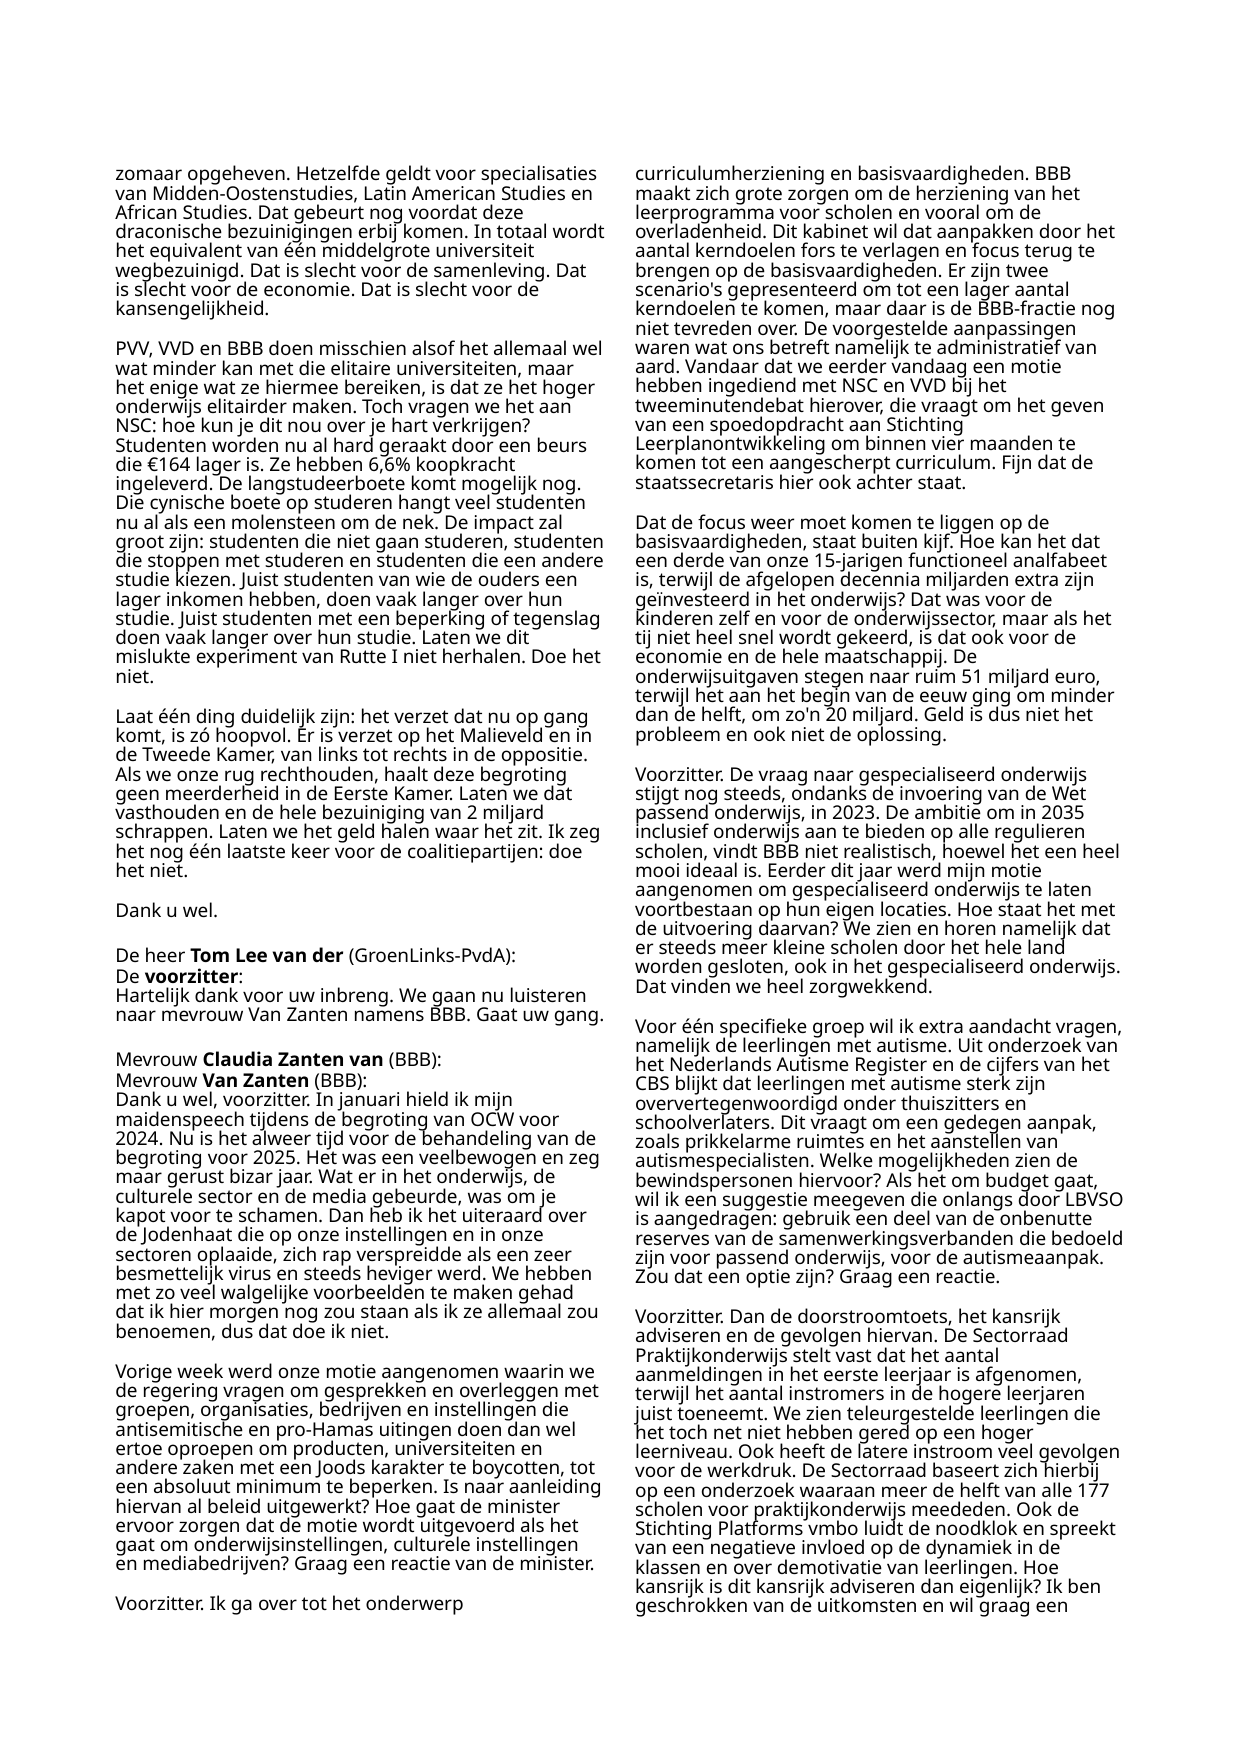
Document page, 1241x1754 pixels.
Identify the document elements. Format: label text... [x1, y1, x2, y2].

text Laat één ding duidelijk zijn: het verzet dat nu op gang komt, is zó hoopvol. Er is verzet op het Malieveld en in de Tweede Kamer, van links tot rechts in de oppositie. Als we onze rug rechthouden, haalt deze begroting geen meerderheid in de Eerste Kamer. Laten we dat vasthouden en de hele bezuiniging van 2 miljard schrappen. Laten we het geld halen waar het zit. Ik zeg het nog één laatste keer voor de coalitiepartijen: doe het niet. [115, 708, 605, 881]
text curriculumherziening en basisvaardigheden. BBB maakt zich grote zorgen om de herziening van het leerprogramma voor scholen en vooral om de overladenheid. Dit kabinet wil dat aanpakken door het aantal kerndoelen fors te verlagen en focus terug te brengen op de basisvaardigheden. Er zijn twee scenario's gepresenteerd om tot een lager aantal kerndoelen te komen, maar daar is de BBB-fractie nog niet tevreden over. De voorgestelde aanpassingen waren wat ons betreft namelijk te administratief van aard. Vandaar dat we eerder vandaag een motie hebben ingediend met NSC en VVD bij het tweeminutendebat hierover, die vraagt om het geven van een spoedopdracht aan Stichting Leerplanontwikkeling om binnen vier maanden te komen tot een aangescherpt curriculum. Fijn dat de staatssecretaris hier ook achter staat. [635, 165, 1125, 493]
text Dank u wel, voorzitter. In januari hield ik mijn maidenspeech tijdens de begroting van OCW voor 2024. Nu is het alweer tijd voor de behandeling van de begroting voor 2025. Het was een veelbewogen en zeg maar gerust bizar jaar. Wat er in het onderwijs, de culturele sector en de media gebeurde, was om je kapot voor te schamen. Dan heb ik het uiteraard over de Jodenhaat die op onze instellingen en in onze sectoren oplaaide, zich rap verspreidde als een zeer besmettelijk virus en steeds heviger werd. We hebben met zo veel walgelijke voorbeelden te maken gehad dat ik hier morgen nog zou staan als ik ze allemaal zou benoemen, dus dat doe ik niet. [115, 1091, 605, 1342]
text Vorige week werd onze motie aangenomen waarin we de regering vragen om gesprekken en overleggen met groepen, organisaties, bedrijven en instellingen die antisemitische en pro-Hamas uitingen doen dan wel ertoe oproepen om producten, universiteiten en andere zaken met een Joods karakter te boycotten, tot een absoluut minimum te beperken. Is naar aanleiding hiervan al beleid uitgewerkt? Hoe gaat de minister ervoor zorgen dat de motie wordt uitgevoerd als het gaat om onderwijsinstellingen, culturele instellingen en mediabedrijven? Graag een reactie van de minister. [115, 1363, 605, 1575]
text De voorzitter: [115, 968, 605, 987]
text Mevrouw Claudia Zanten van (BBB): [115, 1046, 605, 1072]
text Dank u wel. [115, 902, 605, 921]
text De heer Tom Lee van der (GroenLinks-PvdA): [115, 942, 605, 968]
text zomaar opgeheven. Hetzelfde geldt voor specialisaties van Midden-Oostenstudies, Latin American Studies en African Studies. Dat gebeurt nog voordat deze draconische bezuinigingen erbij komen. In totaal wordt het equivalent van één middelgrote universiteit wegbezuinigd. Dat is slecht voor de samenleving. Dat is slecht voor de economie. Dat is slecht voor de kansengelijkheid. [115, 165, 605, 319]
text Voorzitter. Dan de doorstroomtoets, het kansrijk adviseren en de gevolgen hiervan. De Sectorraad Praktijkonderwijs stelt vast dat het aantal aanmeldingen in het eerste leerjaar is afgenomen, terwijl het aantal instromers in de hogere leerjaren juist toeneemt. We zien teleurgestelde leerlingen die het toch net niet hebben gered op een hoger leerniveau. Ook heeft de latere instroom veel gevolgen voor de werkdruk. De Sectorraad baseert zich hierbij op een onderzoek waaraan meer de helft van alle 177 scholen voor praktijkonderwijs meededen. Ook de Stichting Platforms vmbo luidt de noodklok en spreekt van een negatieve invloed op de dynamiek in de klassen en over demotivatie van leerlingen. Hoe kansrijk is dit kansrijk adviseren dan eigenlijk? Ik ben geschrokken van de uitkomsten en wil graag een [635, 1308, 1125, 1616]
text PVV, VVD en BBB doen misschien alsof het allemaal wel wat minder kan met die elitaire universiteiten, maar het enige wat ze hiermee bereiken, is dat ze het hoger onderwijs elitairder maken. Toch vragen we het aan NSC: hoe kun je dit nou over je hart verkrijgen? Studenten worden nu al hard geraakt door een beurs die €164 lager is. Ze hebben 6,6% koopkracht ingeleverd. De langstudeerboete komt mogelijk nog. Die cynische boete op studeren hangt veel studenten nu al als een molensteen om de nek. De impact zal groot zijn: studenten die niet gaan studeren, studenten die stoppen met studeren en studenten die een andere studie kiezen. Juist studenten van wie de ouders een lager inkomen hebben, doen vaak langer over hun studie. Juist studenten met een beperking of tegenslag doen vaak langer over hun studie. Laten we dit mislukte experiment van Rutte I niet herhalen. Doe het niet. [115, 340, 605, 687]
text Voorzitter. Ik ga over tot het onderwerp [115, 1595, 605, 1615]
text Mevrouw Van Zanten (BBB): [115, 1072, 605, 1091]
text Voor één specifieke groep wil ik extra aandacht vragen, namelijk de leerlingen met autisme. Uit onderzoek van het Nederlands Autisme Register en de cijfers van het CBS blijkt dat leerlingen met autisme sterk zijn oververtegenwoordigd onder thuiszitters en schoolverlaters. Dit vraagt om een gedegen aanpak, zoals prikkelarme ruimtes en het aanstellen van autismespecialisten. Welke mogelijkheden zien de bewindspersonen hiervoor? Als het om budget gaat, wil ik een suggestie meegeven die onlangs door LBVSO is aangedragen: gebruik een deel van de onbenutte reserves van de samenwerkingsverbanden die bedoeld zijn voor passend onderwijs, voor de autismeaanpak. Zou dat een optie zijn? Graag een reactie. [635, 1018, 1125, 1287]
text Dat de focus weer moet komen te liggen op de basisvaardigheden, staat buiten kijf. Hoe kan het dat een derde van onze 15-jarigen functioneel analfabeet is, terwijl de afgelopen decennia miljarden extra zijn geïnvesteerd in het onderwijs? Dat was voor de kinderen zelf en voor de onderwijssector, maar als het tij niet heel snel wordt gekeerd, is dat ook voor de economie en de hele maatschappij. De onderwijsuitgaven stegen naar ruim 51 miljard euro, terwijl het aan het begin van de eeuw ging om minder dan de helft, om zo'n 20 miljard. Geld is dus niet het probleem en ook niet de oplossing. [635, 514, 1125, 745]
text Hartelijk dank voor uw inbreng. We gaan nu luisteren naar mevrouw Van Zanten namens BBB. Gaat uw gang. [115, 987, 605, 1026]
text Voorzitter. De vraag naar gespecialiseerd onderwijs stijgt nog steeds, ondanks de invoering van de Wet passend onderwijs, in 2023. De ambitie om in 2035 inclusief onderwijs aan te bieden op alle regulieren scholen, vindt BBB niet realistisch, hoewel het een heel mooi ideaal is. Eerder dit jaar werd mijn motie aangenomen om gespecialiseerd onderwijs te laten voortbestaan op hun eigen locaties. Hoe staat het met de uitvoering daarvan? We zien en horen namelijk dat er steeds meer kleine scholen door het hele land worden gesloten, ook in het gespecialiseerd onderwijs. Dat vinden we heel zorgwekkend. [635, 766, 1125, 997]
